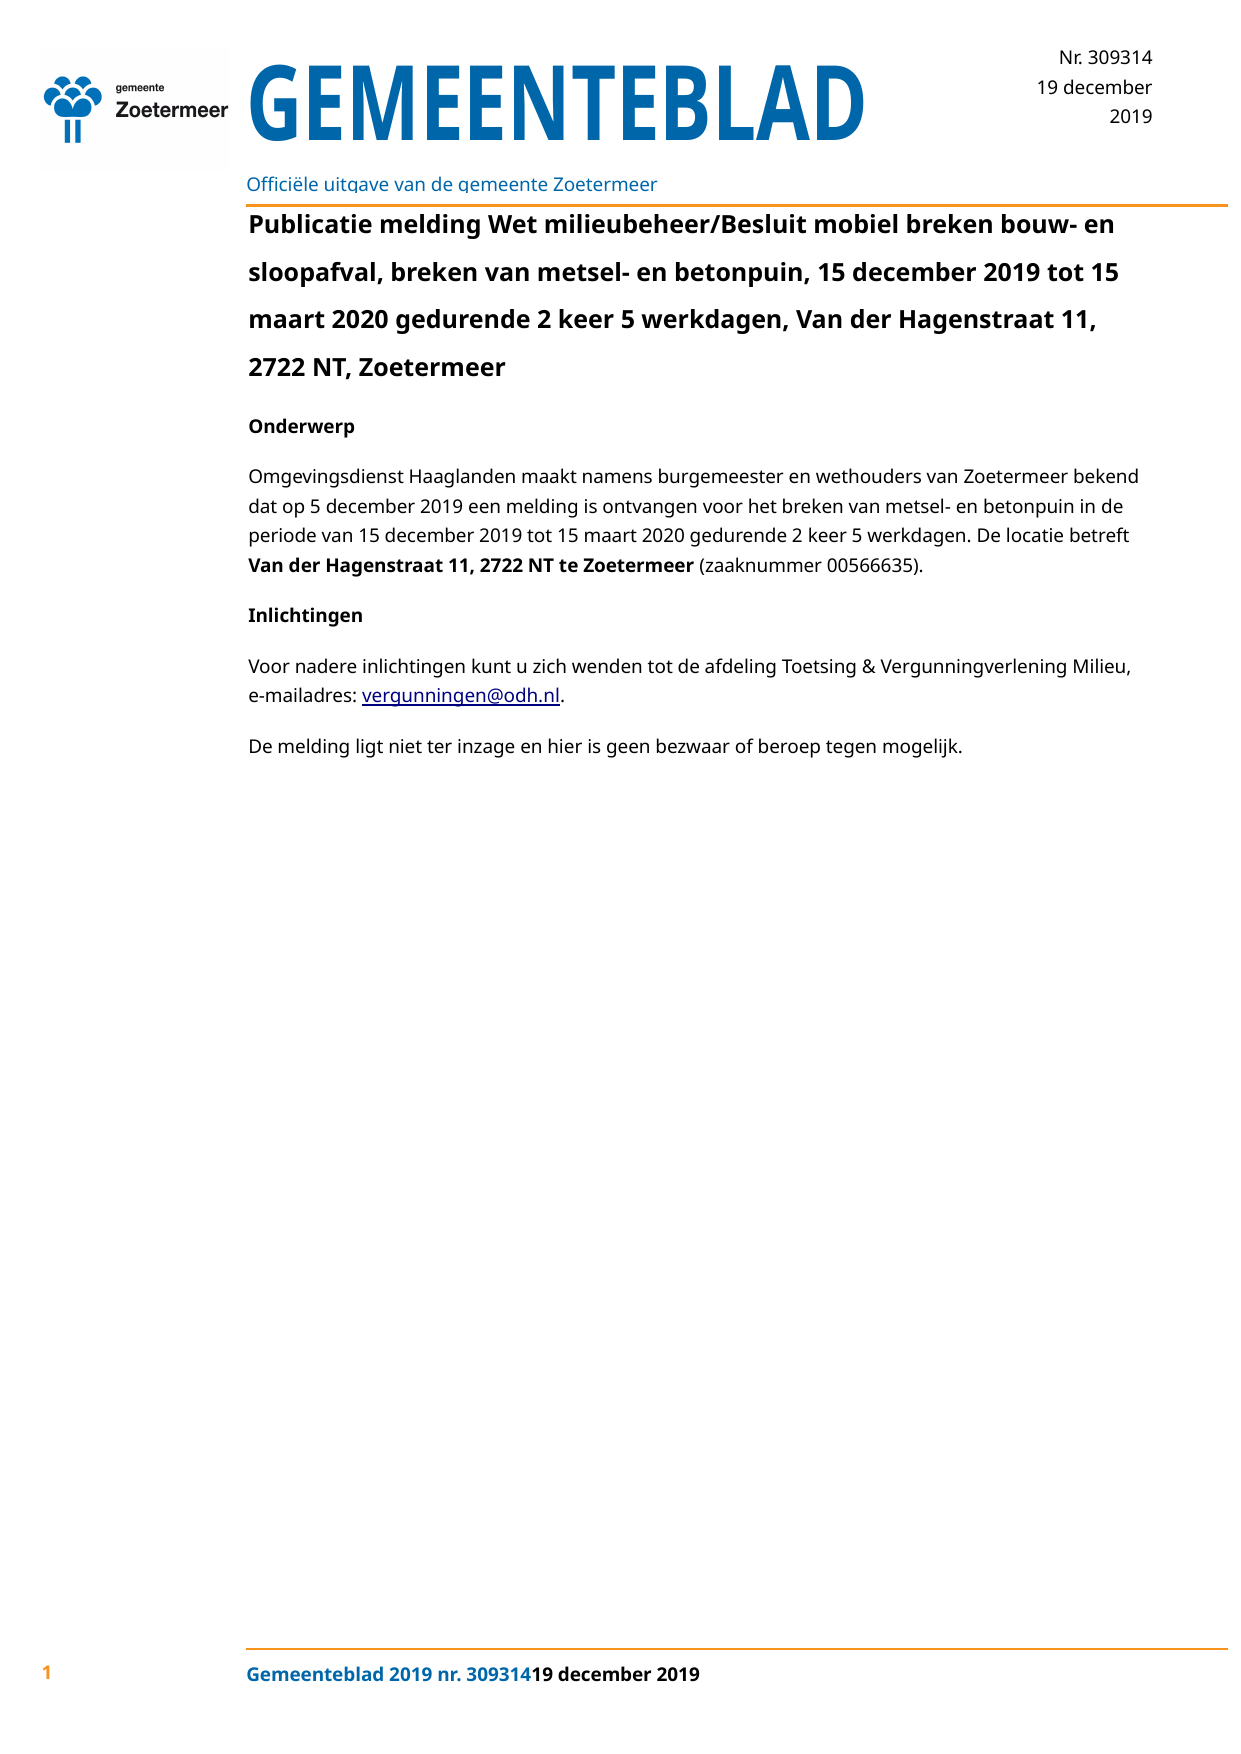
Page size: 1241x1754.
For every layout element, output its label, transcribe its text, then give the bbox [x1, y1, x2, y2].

text Omgevingsdienst Haaglanden maakt namens burgemeester en wethouders van Zoetermeer bekend dat op 5 december 2019 een melding is ontvangen voor het breken van metsel- en betonpuin in de periode van 15 december 2019 tot 15 maart 2020 gedurende 2 keer 5 werkdagen. De locatie betreft Van der Hagenstraat 11, 2722 NT te Zoetermeer (zaaknummer 00566635). [248, 463, 1152, 578]
text Voor nadere inlichtingen kunt u zich wenden tot de afdeling Toetsing & Vergunningverlening Milieu, e-mailadres: vergunningen@odh.nl. [248, 653, 1152, 708]
text De melding ligt niet ter inzage en hier is geen bezwaar of beroep tegen mogelijk. [248, 733, 1152, 759]
text Inlichtingen [248, 603, 1152, 628]
picture [41, 47, 231, 172]
text Onderwerp [248, 413, 1152, 439]
text Publicatie melding Wet milieubeheer/Besluit mobiel breken bouw- en sloopafval, breken van metsel- en betonpuin, 15 december 2019 tot 15 maart 2020 gedurende 2 keer 5 werkdagen, Van der Hagenstraat 11, 2722 NT, Zoetermeer [248, 207, 1152, 384]
